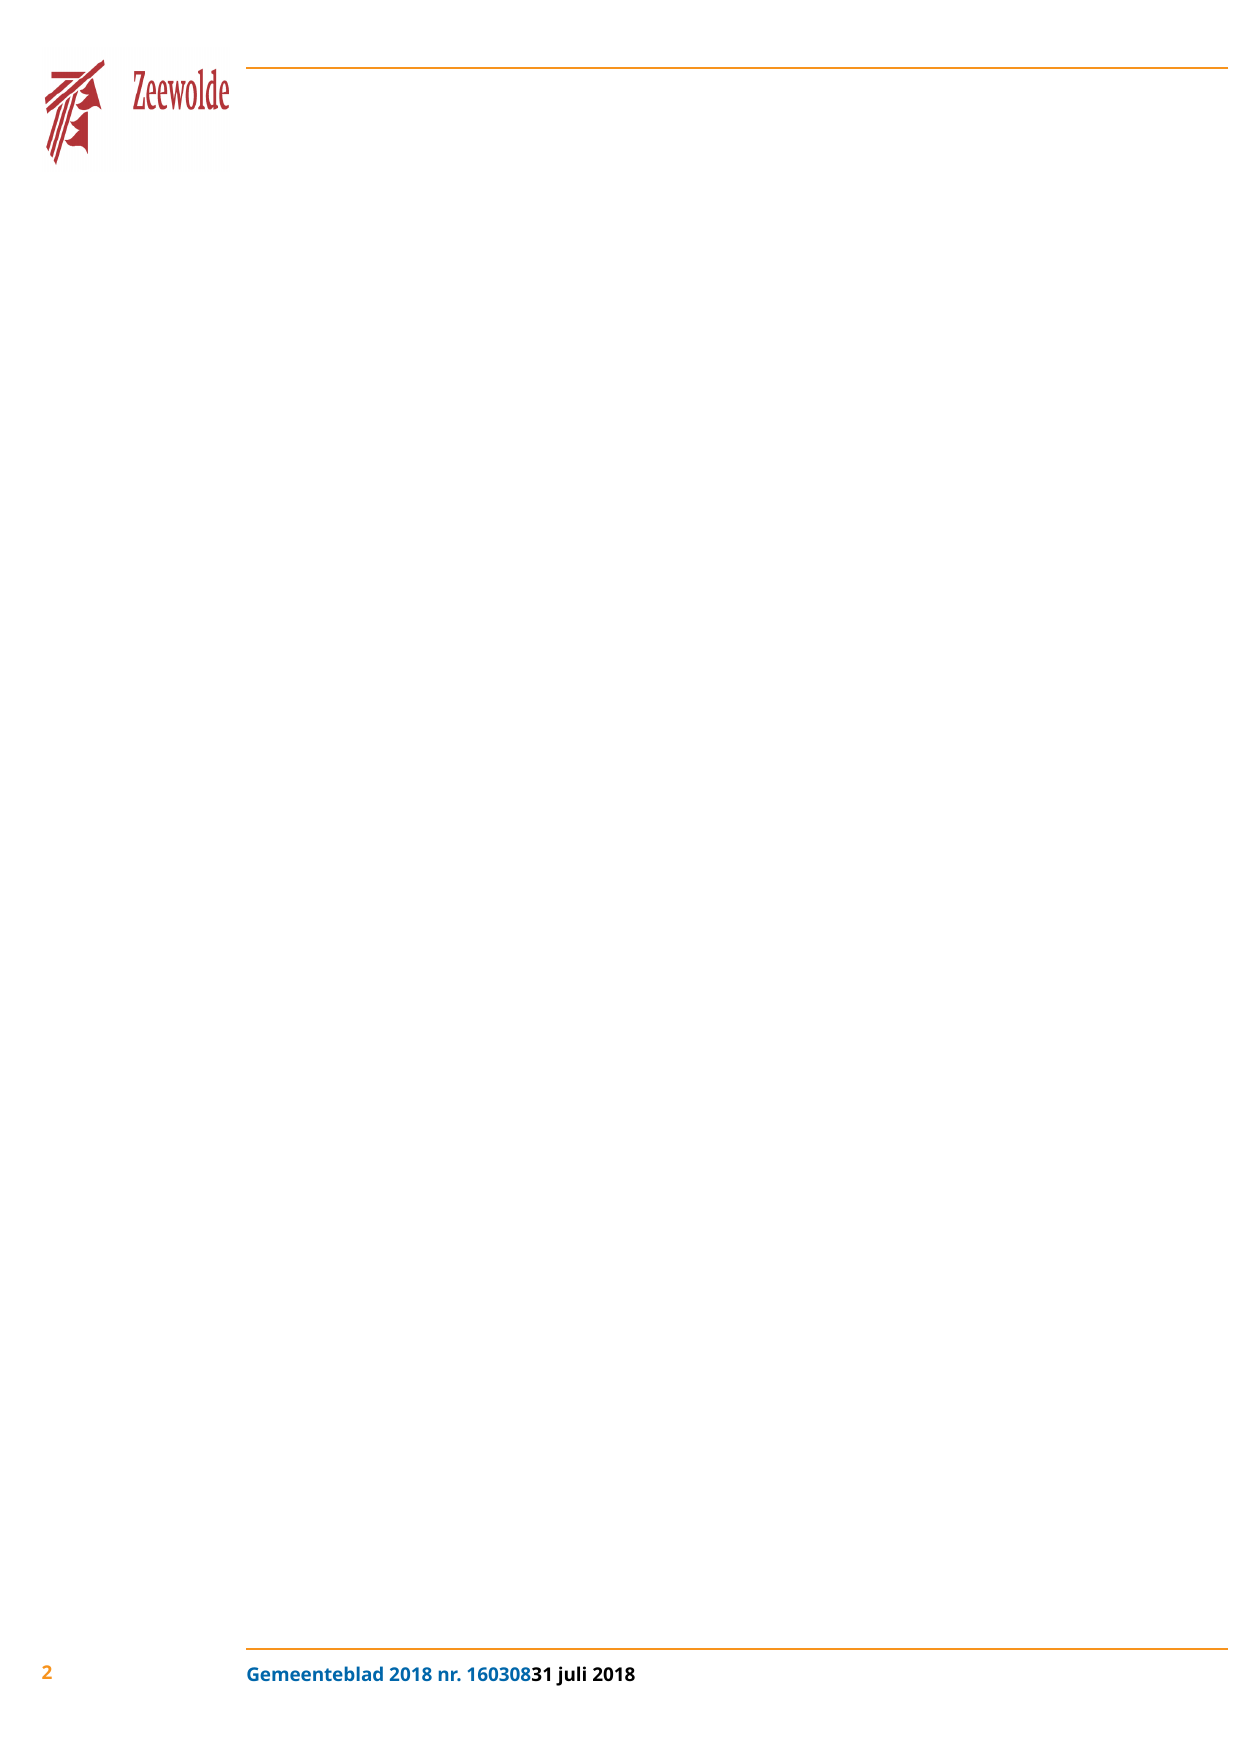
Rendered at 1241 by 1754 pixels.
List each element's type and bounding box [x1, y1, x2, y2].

picture [41, 47, 231, 172]
